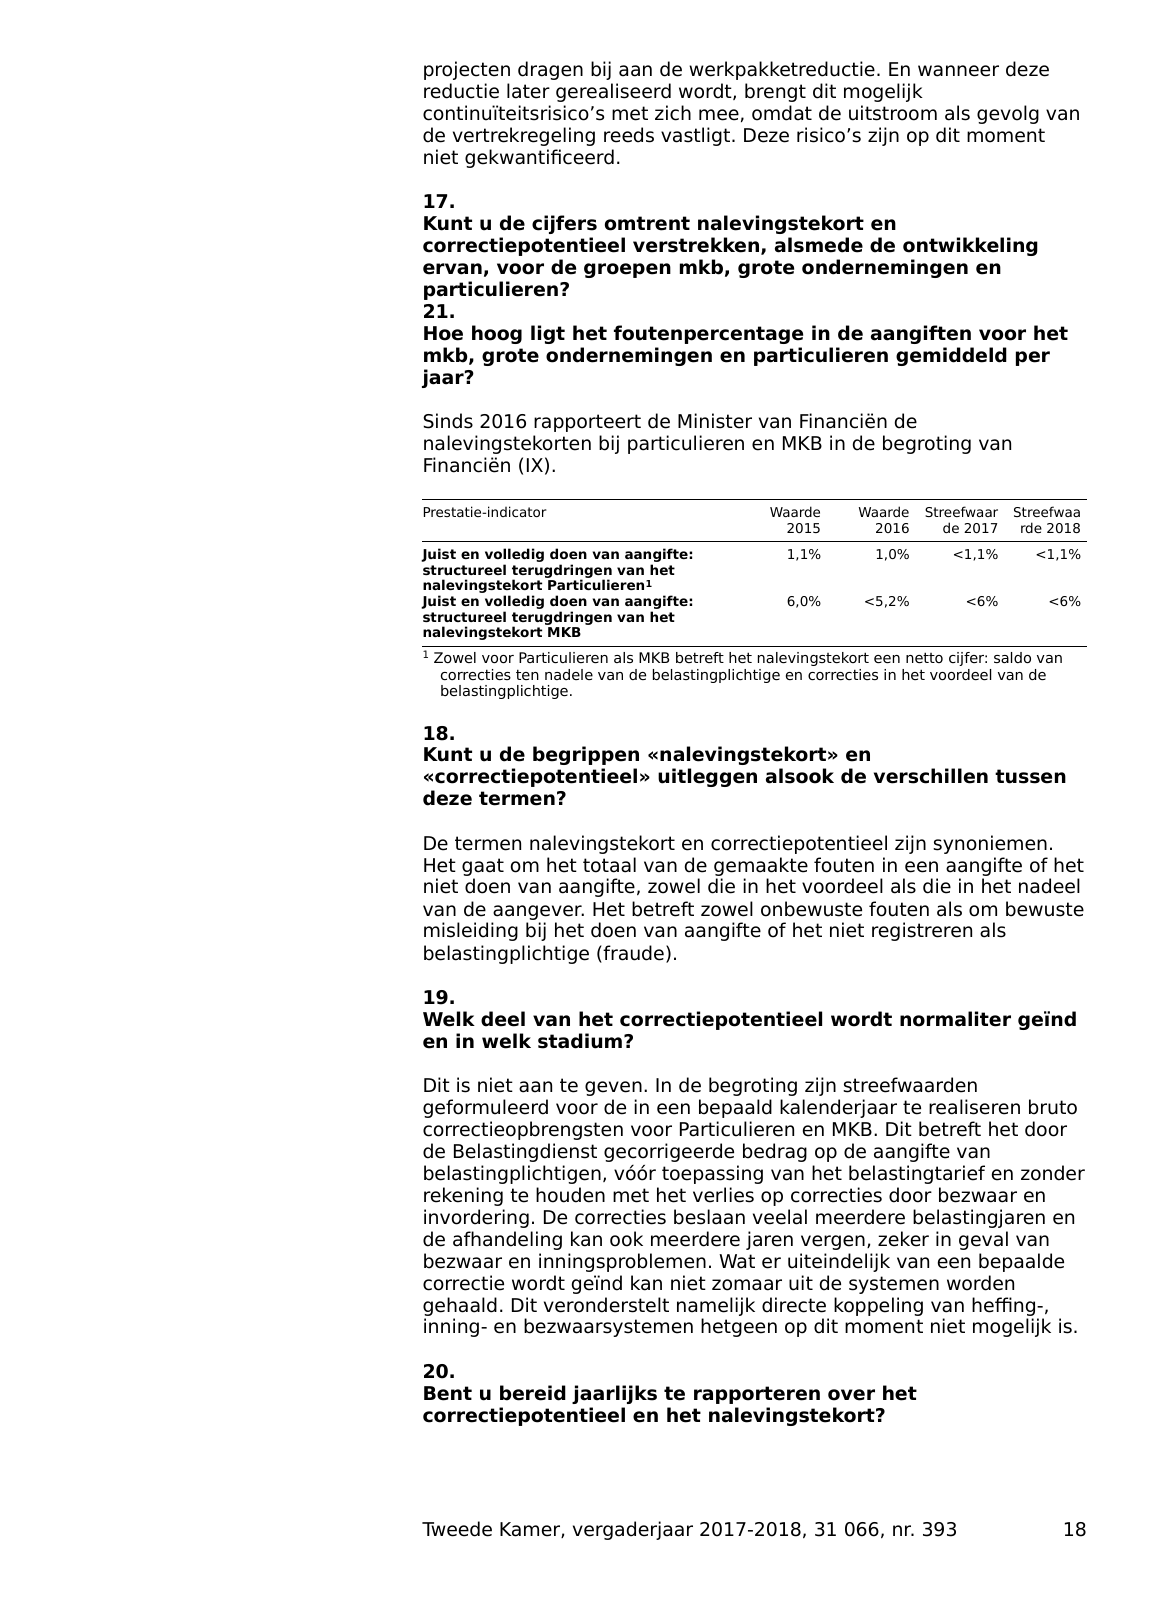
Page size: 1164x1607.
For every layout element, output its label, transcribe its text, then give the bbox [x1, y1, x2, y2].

table_header Streefwaarde 2018 [1004, 500, 1087, 541]
table_header Waarde 2016 [827, 500, 915, 541]
text Hoe hoog ligt het foutenpercentage in de aangiften voor het mkb, grote ondernemingen en particulieren gemiddeld per jaar? [422, 323, 1087, 389]
table_cell <1,1% [1004, 542, 1087, 594]
table_cell 6,0% [738, 594, 827, 646]
text 20. [422, 1361, 1087, 1383]
text Sinds 2016 rapporteert de Minister van Financiën de nalevingstekorten bij particulieren en MKB in de begroting van Financiën (IX). [422, 411, 1087, 477]
text De termen nalevingstekort en correctiepotentieel zijn synoniemen. Het gaat om het totaal van de gemaakte fouten in een aangifte of het niet doen van aangifte, zowel die in het voordeel als die in het nadeel van de aangever. Het betreft zowel onbewuste fouten als om bewuste misleiding bij het doen van aangifte of het niet registreren als belastingplichtige (fraude). [422, 832, 1087, 964]
table_cell <6% [1004, 594, 1087, 646]
table_cell <1,1% [915, 542, 1004, 594]
table_cell Juist en volledig doen van aangifte: structureel terugdringen van het nalevingstekort MKB [422, 594, 738, 646]
text 18. [422, 722, 1087, 744]
table_cell 1,1% [738, 542, 827, 594]
text Dit is niet aan te geven. In de begroting zijn streefwaarden geformuleerd voor de in een bepaald kalenderjaar te realiseren bruto correctieopbrengsten voor Particulieren en MKB. Dit betreft het door de Belastingdienst gecorrigeerde bedrag op de aangifte van belastingplichtigen, vóór toepassing van het belastingtarief en zonder rekening te houden met het verlies op correcties door bezwaar en invordering. De correcties beslaan veelal meerdere belastingjaren en de afhandeling kan ook meerdere jaren vergen, zeker in geval van bezwaar en inningsproblemen. Wat er uiteindelijk van een bepaalde correctie wordt geïnd kan niet zomaar uit de systemen worden gehaald. Dit veronderstelt namelijk directe koppeling van heffing-, inning- en bezwaarsystemen hetgeen op dit moment niet mogelijk is. [422, 1075, 1087, 1338]
text 17. [422, 191, 1087, 213]
table_header Prestatie-indicator [422, 500, 738, 541]
text 21. [422, 301, 1087, 323]
text Bent u bereid jaarlijks te rapporteren over het correctiepotentieel en het nalevingstekort? [422, 1383, 1087, 1427]
text Kunt u de begrippen «nalevingstekort» en «correctiepotentieel» uitleggen alsook de verschillen tussen deze termen? [422, 744, 1087, 810]
table_cell <5,2% [827, 594, 915, 646]
table_header Streefwaarde 2017 [915, 500, 1004, 541]
text Welk deel van het correctiepotentieel wordt normaliter geïnd en in welk stadium? [422, 1008, 1087, 1052]
table_cell Juist en volledig doen van aangifte: structureel terugdringen van het nalevingstekort Particulieren1 [422, 542, 738, 594]
table_cell <6% [915, 594, 1004, 646]
text projecten dragen bij aan de werkpakketreductie. En wanneer deze reductie later gerealiseerd wordt, brengt dit mogelijk continuïteitsrisico’s met zich mee, omdat de uitstroom als gevolg van de vertrekregeling reeds vastligt. Deze risico’s zijn op dit moment niet gekwantificeerd. [422, 59, 1087, 169]
table_cell 1,0% [827, 542, 915, 594]
table_header Waarde 2015 [738, 500, 827, 541]
table_cell 1 Zowel voor Particulieren als MKB betreft het nalevingstekort een netto cijfer: saldo van correcties ten nadele van de belastingplichtige en correcties in het voordeel van de belastingplichtige. [422, 647, 1087, 700]
text 19. [422, 987, 1087, 1008]
text Kunt u de cijfers omtrent nalevingstekort en correctiepotentieel verstrekken, alsmede de ontwikkeling ervan, voor de groepen mkb, grote ondernemingen en particulieren? [422, 213, 1087, 301]
